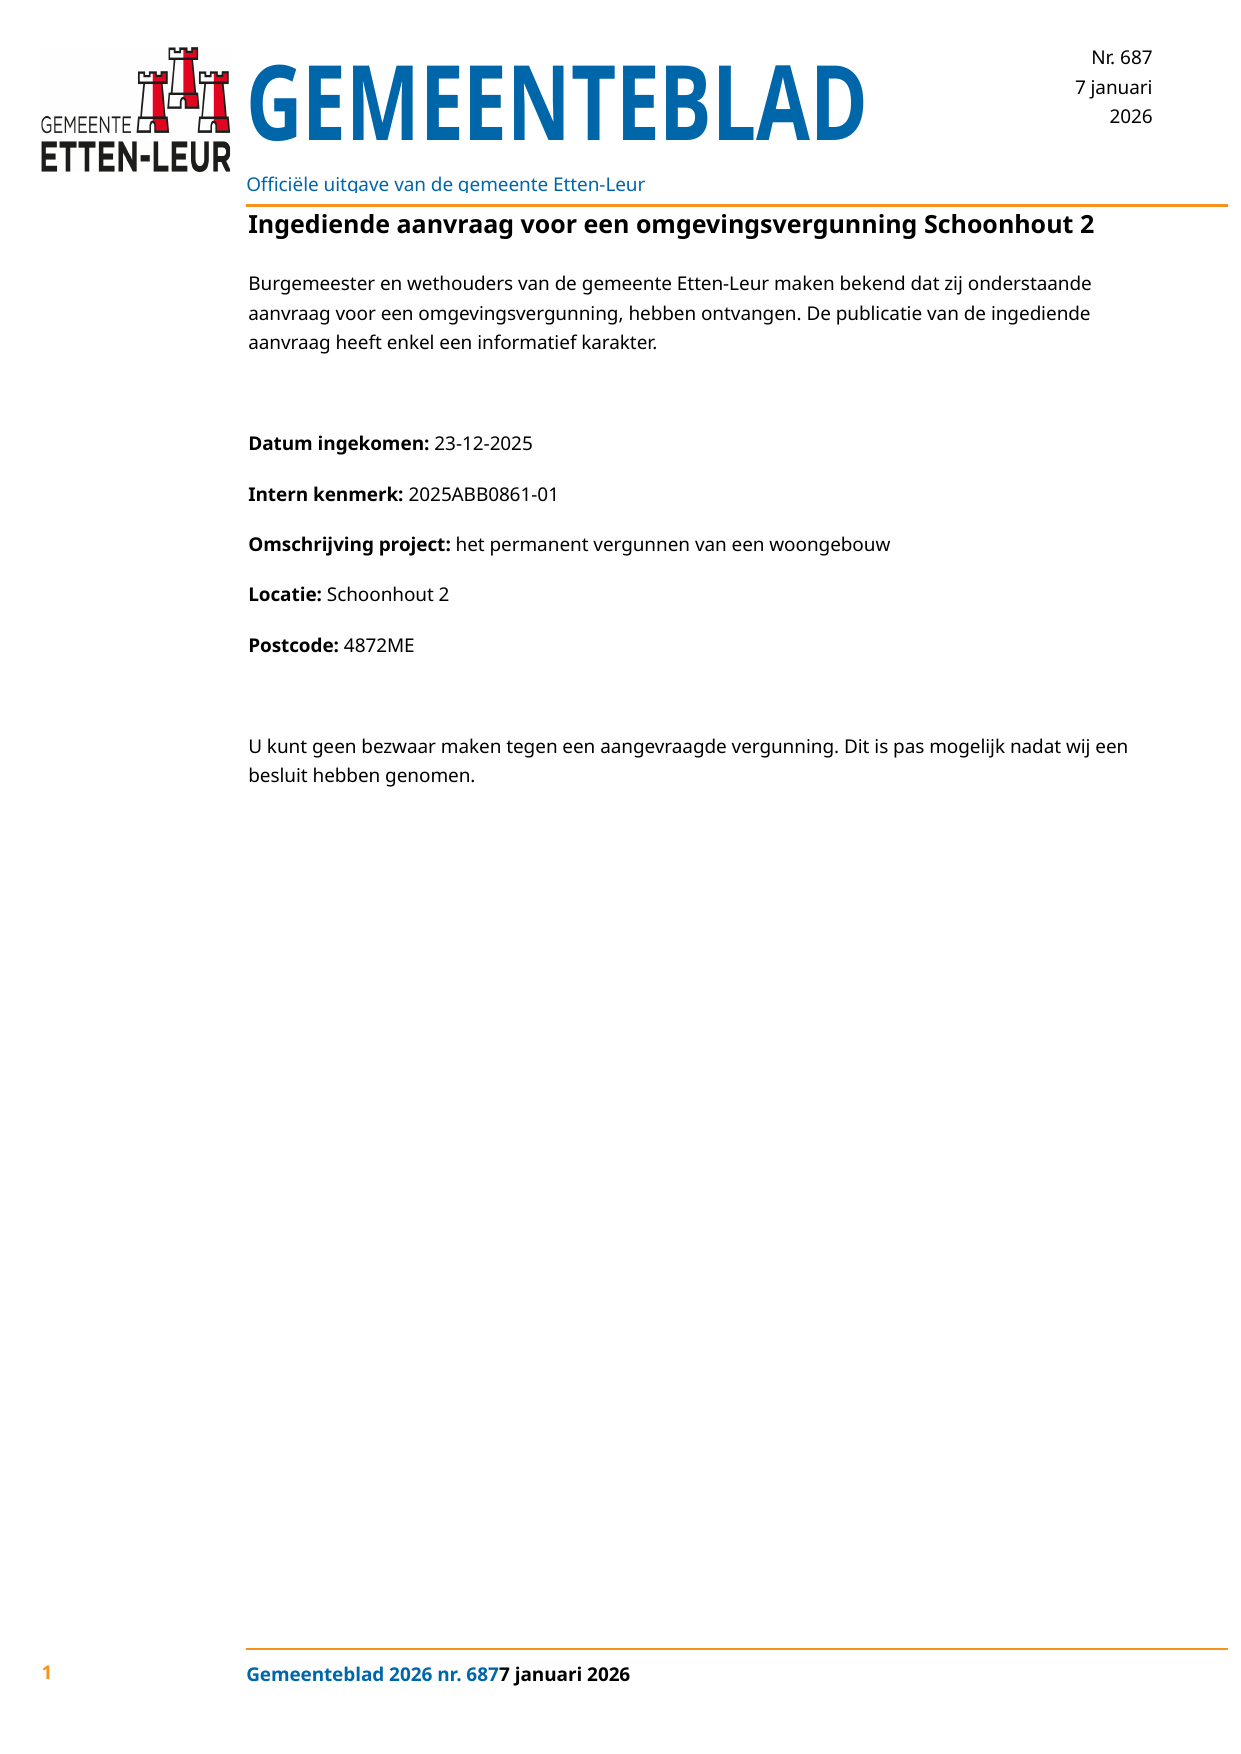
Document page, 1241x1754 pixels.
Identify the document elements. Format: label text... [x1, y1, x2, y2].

text Omschrijving project: het permanent vergunnen van een woongebouw [248, 531, 1152, 557]
text Postcode: 4872ME [248, 632, 1152, 658]
text Intern kenmerk: 2025ABB0861-01 [248, 481, 1152, 506]
text Ingediende aanvraag voor een omgevingsvergunning Schoonhout 2 [248, 207, 1152, 241]
text Locatie: Schoonhout 2 [248, 582, 1152, 607]
text U kunt geen bezwaar maken tegen een aangevraagde vergunning. Dit is pas mogelijk nadat wij een besluit hebben genomen. [248, 733, 1152, 788]
text Burgemeester en wethouders van de gemeente Etten-Leur maken bekend dat zij onderstaande aanvraag voor een omgevingsvergunning, hebben ontvangen. De publicatie van de ingediende aanvraag heeft enkel een informatief karakter. [248, 270, 1152, 355]
text Datum ingekomen: 23-12-2025 [248, 430, 1152, 456]
picture [41, 47, 231, 172]
